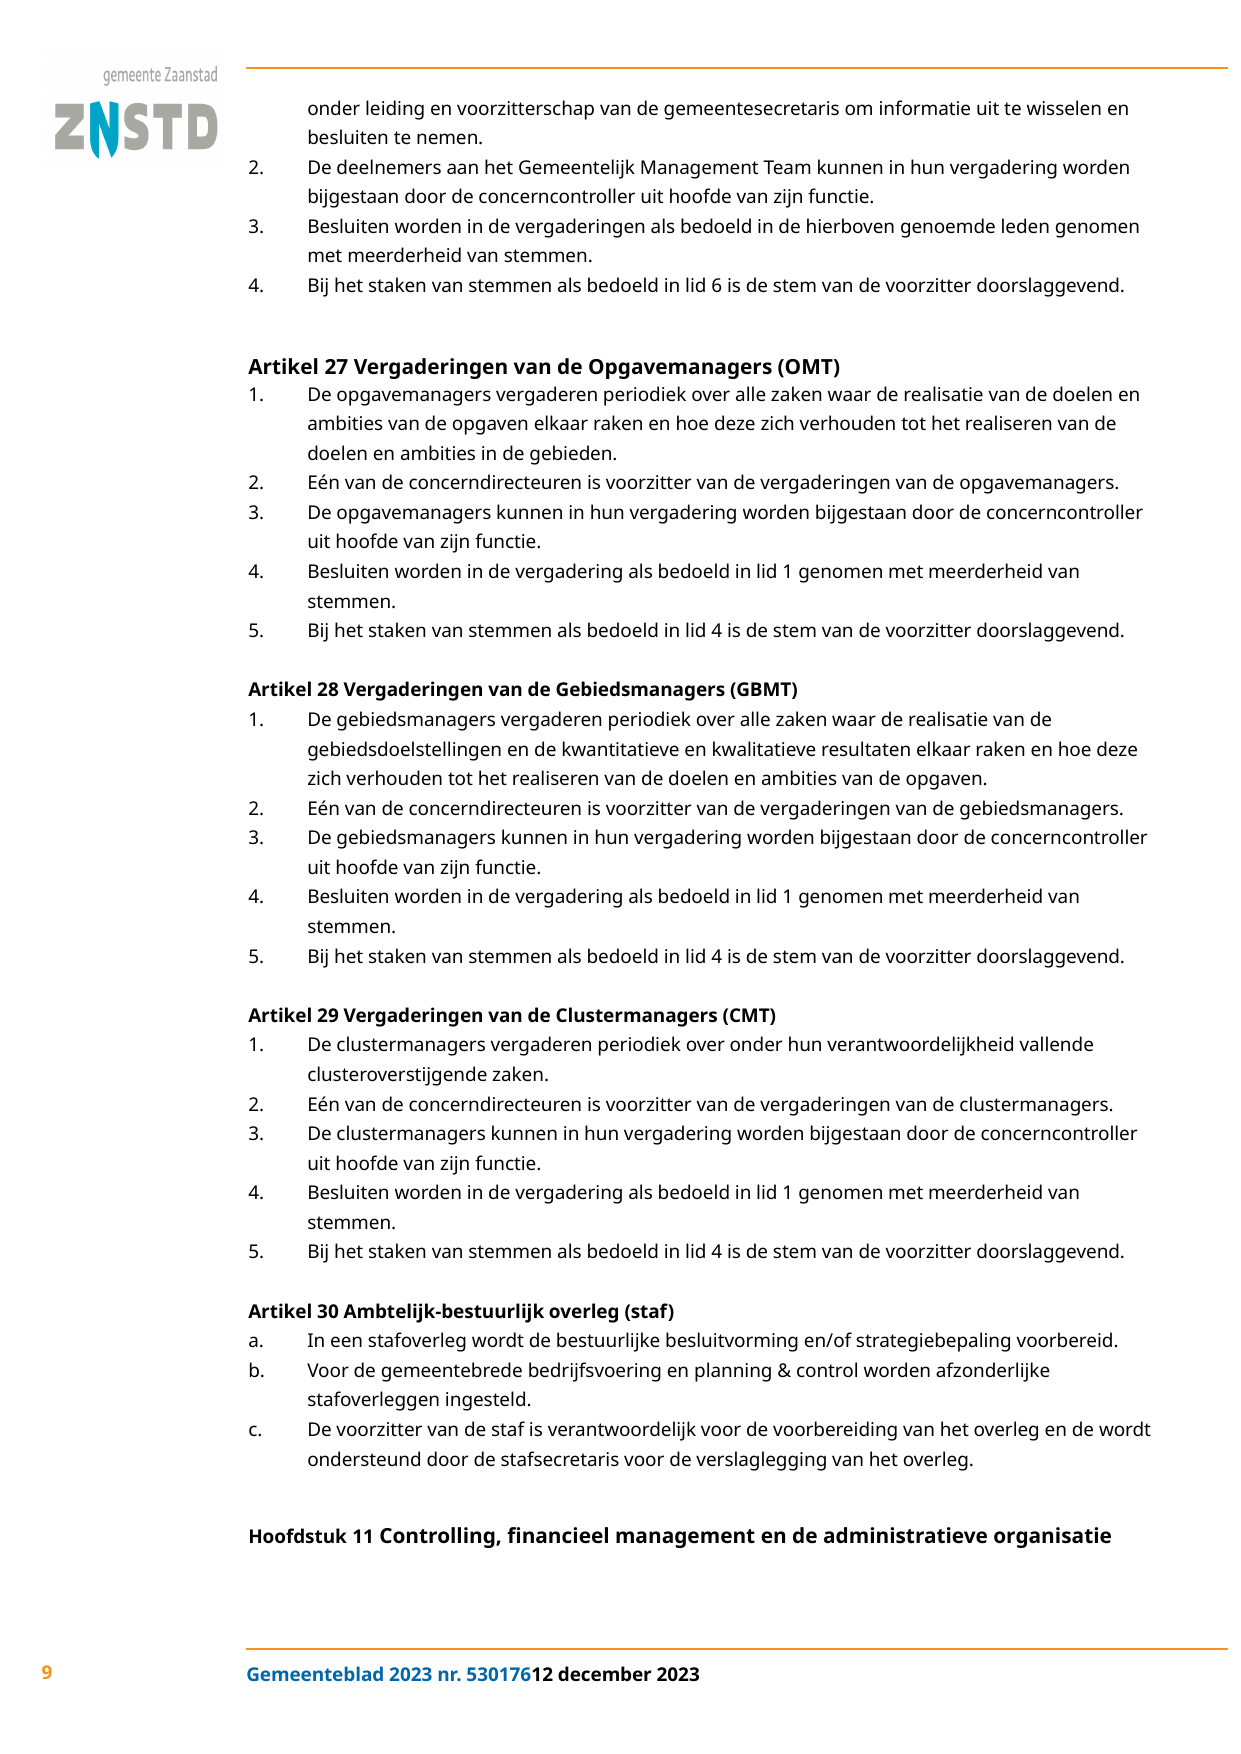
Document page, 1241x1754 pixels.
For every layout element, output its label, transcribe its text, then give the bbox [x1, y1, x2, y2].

list Besluiten worden in de vergadering als bedoeld in lid 1 genomen met meerderheid van stemmen. [248, 1179, 1152, 1235]
list De gebiedsmanagers kunnen in hun vergadering worden bijgestaan door de concerncontroller uit hoofde van zijn functie. [248, 824, 1152, 880]
list Besluiten worden in de vergaderingen als bedoeld in de hierboven genoemde leden genomen met meerderheid van stemmen. [248, 213, 1152, 268]
list Besluiten worden in de vergadering als bedoeld in lid 1 genomen met meerderheid van stemmen. [248, 884, 1152, 939]
list In een stafoverleg wordt de bestuurlijke besluitvorming en/of strategiebepaling voorbereid. [248, 1327, 1152, 1353]
list Bij het staken van stemmen als bedoeld in lid 4 is de stem van de voorzitter doorslaggevend. [248, 943, 1152, 968]
list Voor de gemeentebrede bedrijfsvoering en planning & control worden afzonderlijke stafoverleggen ingesteld. [248, 1357, 1152, 1412]
text Artikel 28 Vergaderingen van de Gebiedsmanagers (GBMT) [248, 677, 1152, 702]
list De clustermanagers vergaderen periodiek over onder hun verantwoordelijkheid vallende clusteroverstijgende zaken. [248, 1032, 1152, 1087]
list De opgavemanagers kunnen in hun vergadering worden bijgestaan door de concerncontroller uit hoofde van zijn functie. [248, 499, 1152, 554]
list Bij het staken van stemmen als bedoeld in lid 6 is de stem van de voorzitter doorslaggevend. [248, 272, 1152, 298]
list De deelnemers aan het Gemeentelijk Management Team kunnen in hun vergadering worden bijgestaan door de concerncontroller uit hoofde van zijn functie. [248, 154, 1152, 209]
list Eén van de concerndirecteuren is voorzitter van de vergaderingen van de gebiedsmanagers. [248, 795, 1152, 821]
list onder leiding en voorzitterschap van de gemeentesecretaris om informatie uit te wisselen en besluiten te nemen. [248, 95, 1152, 150]
list Besluiten worden in de vergadering als bedoeld in lid 1 genomen met meerderheid van stemmen. [248, 558, 1152, 613]
text Hoofdstuk 11 Controlling, financieel management en de administratieve organisatie [248, 1521, 1152, 1549]
list De gebiedsmanagers vergaderen periodiek over alle zaken waar de realisatie van de gebiedsdoelstellingen en de kwantitatieve en kwalitatieve resultaten elkaar raken en hoe deze zich verhouden tot het realiseren van de doelen en ambities van de opgaven. [248, 706, 1152, 791]
list Bij het staken van stemmen als bedoeld in lid 4 is de stem van de voorzitter doorslaggevend. [248, 617, 1152, 643]
list De clustermanagers kunnen in hun vergadering worden bijgestaan door de concerncontroller uit hoofde van zijn functie. [248, 1120, 1152, 1176]
text Artikel 29 Vergaderingen van de Clustermanagers (CMT) [248, 1002, 1152, 1028]
list Eén van de concerndirecteuren is voorzitter van de vergaderingen van de clustermanagers. [248, 1091, 1152, 1116]
text Artikel 27 Vergaderingen van de Opgavemanagers (OMT) [248, 352, 1152, 381]
list Bij het staken van stemmen als bedoeld in lid 4 is de stem van de voorzitter doorslaggevend. [248, 1239, 1152, 1264]
list De opgavemanagers vergaderen periodiek over alle zaken waar de realisatie van de doelen en ambities van de opgaven elkaar raken en hoe deze zich verhouden tot het realiseren van de doelen en ambities in de gebieden. [248, 381, 1152, 466]
list Eén van de concerndirecteuren is voorzitter van de vergaderingen van de opgavemanagers. [248, 469, 1152, 495]
picture [41, 47, 231, 172]
list De voorzitter van de staf is verantwoordelijk voor de voorbereiding van het overleg en de wordt ondersteund door de stafsecretaris voor de verslaglegging van het overleg. [248, 1416, 1152, 1471]
text Artikel 30 Ambtelijk-bestuurlijk overleg (staf) [248, 1298, 1152, 1323]
